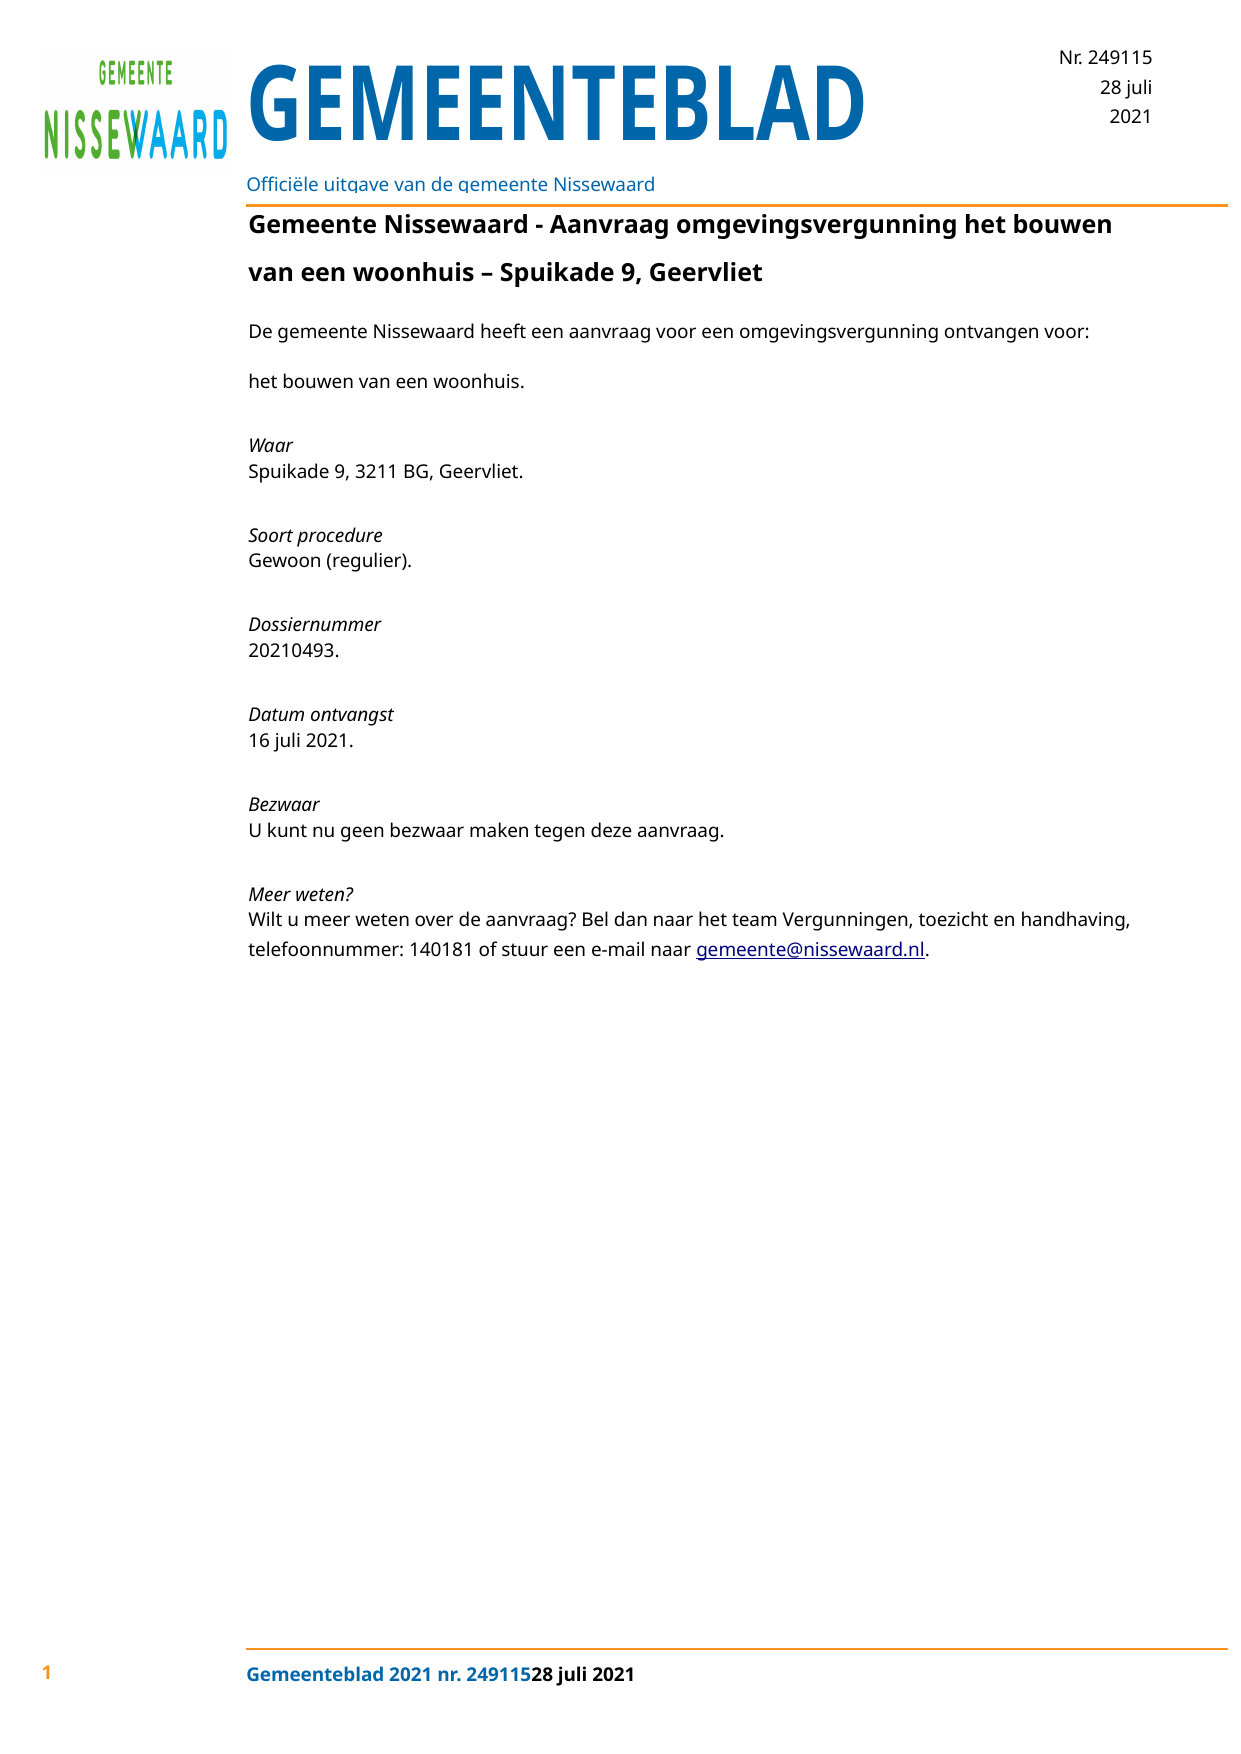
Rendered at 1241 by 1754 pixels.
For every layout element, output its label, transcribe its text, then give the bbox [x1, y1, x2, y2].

text Gemeente Nissewaard - Aanvraag omgevingsvergunning het bouwen van een woonhuis – Spuikade 9, Geervliet [248, 207, 1152, 288]
text het bouwen van een woonhuis. [248, 368, 1152, 394]
text Gewoon (regulier). [248, 548, 1152, 573]
text U kunt nu geen bezwaar maken tegen deze aanvraag. [248, 817, 1152, 842]
text Datum ontvangst [248, 701, 1152, 727]
text Spuikade 9, 3211 BG, Geervliet. [248, 458, 1152, 484]
text Wilt u meer weten over de aanvraag? Bel dan naar het team Vergunningen, toezicht en handhaving, telefoonnummer: 140181 of stuur een e-mail naar gemeente@nissewaard.nl. [248, 906, 1152, 962]
text Waar [248, 432, 1152, 458]
text Meer weten? [248, 881, 1152, 906]
picture [41, 47, 231, 172]
text Soort procedure [248, 522, 1152, 548]
text De gemeente Nissewaard heeft een aanvraag voor een omgevingsvergunning ontvangen voor: [248, 318, 1152, 344]
text Dossiernummer [248, 612, 1152, 637]
text 16 juli 2021. [248, 727, 1152, 753]
text Bezwaar [248, 791, 1152, 817]
text 20210493. [248, 637, 1152, 663]
